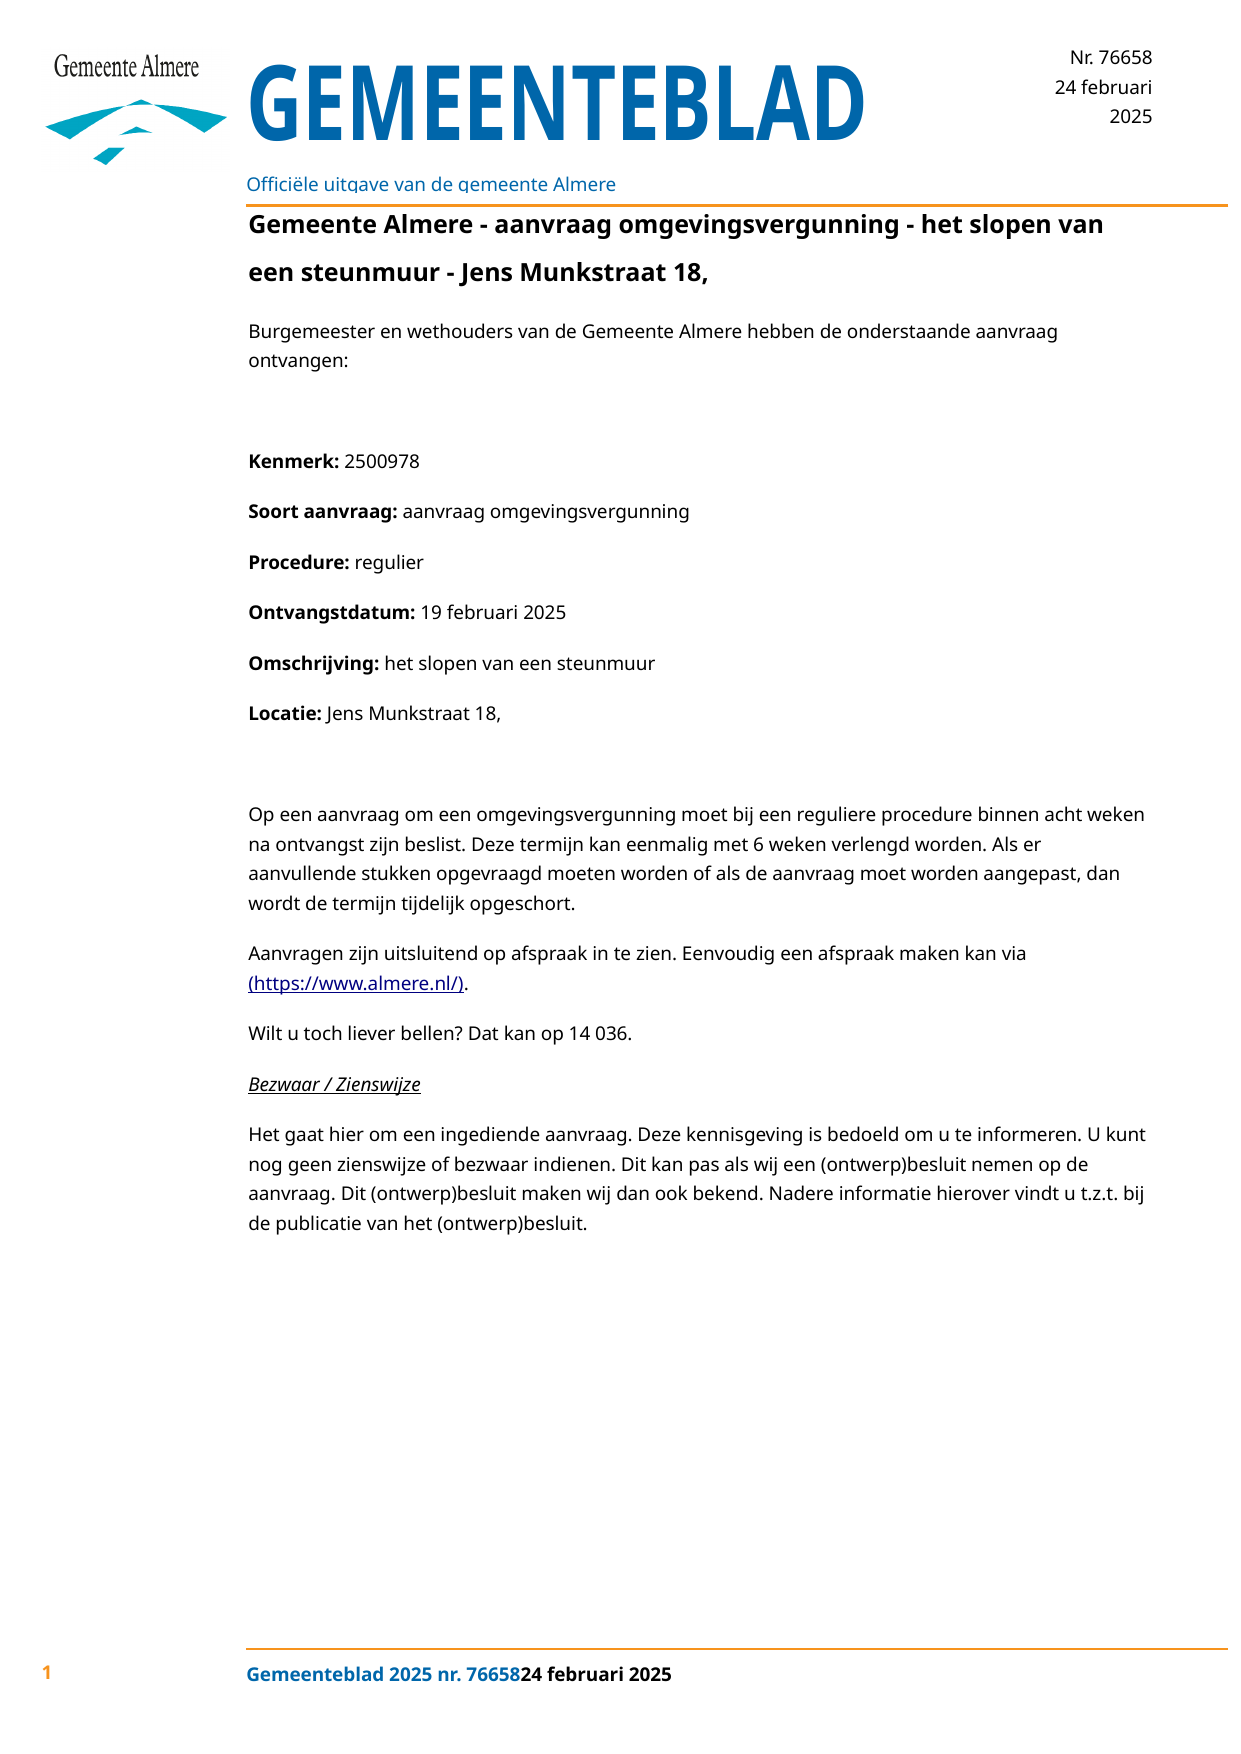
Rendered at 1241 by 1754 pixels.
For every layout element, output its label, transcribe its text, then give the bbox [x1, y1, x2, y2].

text Het gaat hier om een ingediende aanvraag. Deze kennisgeving is bedoeld om u te informeren. U kunt nog geen zienswijze of bezwaar indienen. Dit kan pas als wij een (ontwerp)besluit nemen op de aanvraag. Dit (ontwerp)besluit maken wij dan ook bekend. Nadere informatie hierover vindt u t.z.t. bij de publicatie van het (ontwerp)besluit. [248, 1121, 1152, 1236]
text Ontvangstdatum: 19 februari 2025 [248, 599, 1152, 625]
text Procedure: regulier [248, 549, 1152, 575]
picture [41, 47, 231, 172]
text Aanvragen zijn uitsluitend op afspraak in te zien. Eenvoudig een afspraak maken kan via (https://www.almere.nl/). [248, 940, 1152, 996]
text Bezwaar / Zienswijze [248, 1071, 1152, 1097]
text Soort aanvraag: aanvraag omgevingsvergunning [248, 499, 1152, 524]
text Gemeente Almere - aanvraag omgevingsvergunning - het slopen van een steunmuur - Jens Munkstraat 18, [248, 207, 1152, 288]
text Locatie: Jens Munkstraat 18, [248, 700, 1152, 726]
text Omschrijving: het slopen van een steunmuur [248, 650, 1152, 676]
text Wilt u toch liever bellen? Dat kan op 14 036. [248, 1020, 1152, 1046]
text Burgemeester en wethouders van de Gemeente Almere hebben de onderstaande aanvraag ontvangen: [248, 318, 1152, 373]
text Kenmerk: 2500978 [248, 448, 1152, 474]
text Op een aanvraag om een omgevingsvergunning moet bij een reguliere procedure binnen acht weken na ontvangst zijn beslist. Deze termijn kan eenmalig met 6 weken verlengd worden. Als er aanvullende stukken opgevraagd moeten worden of als de aanvraag moet worden aangepast, dan wordt de termijn tijdelijk opgeschort. [248, 801, 1152, 916]
